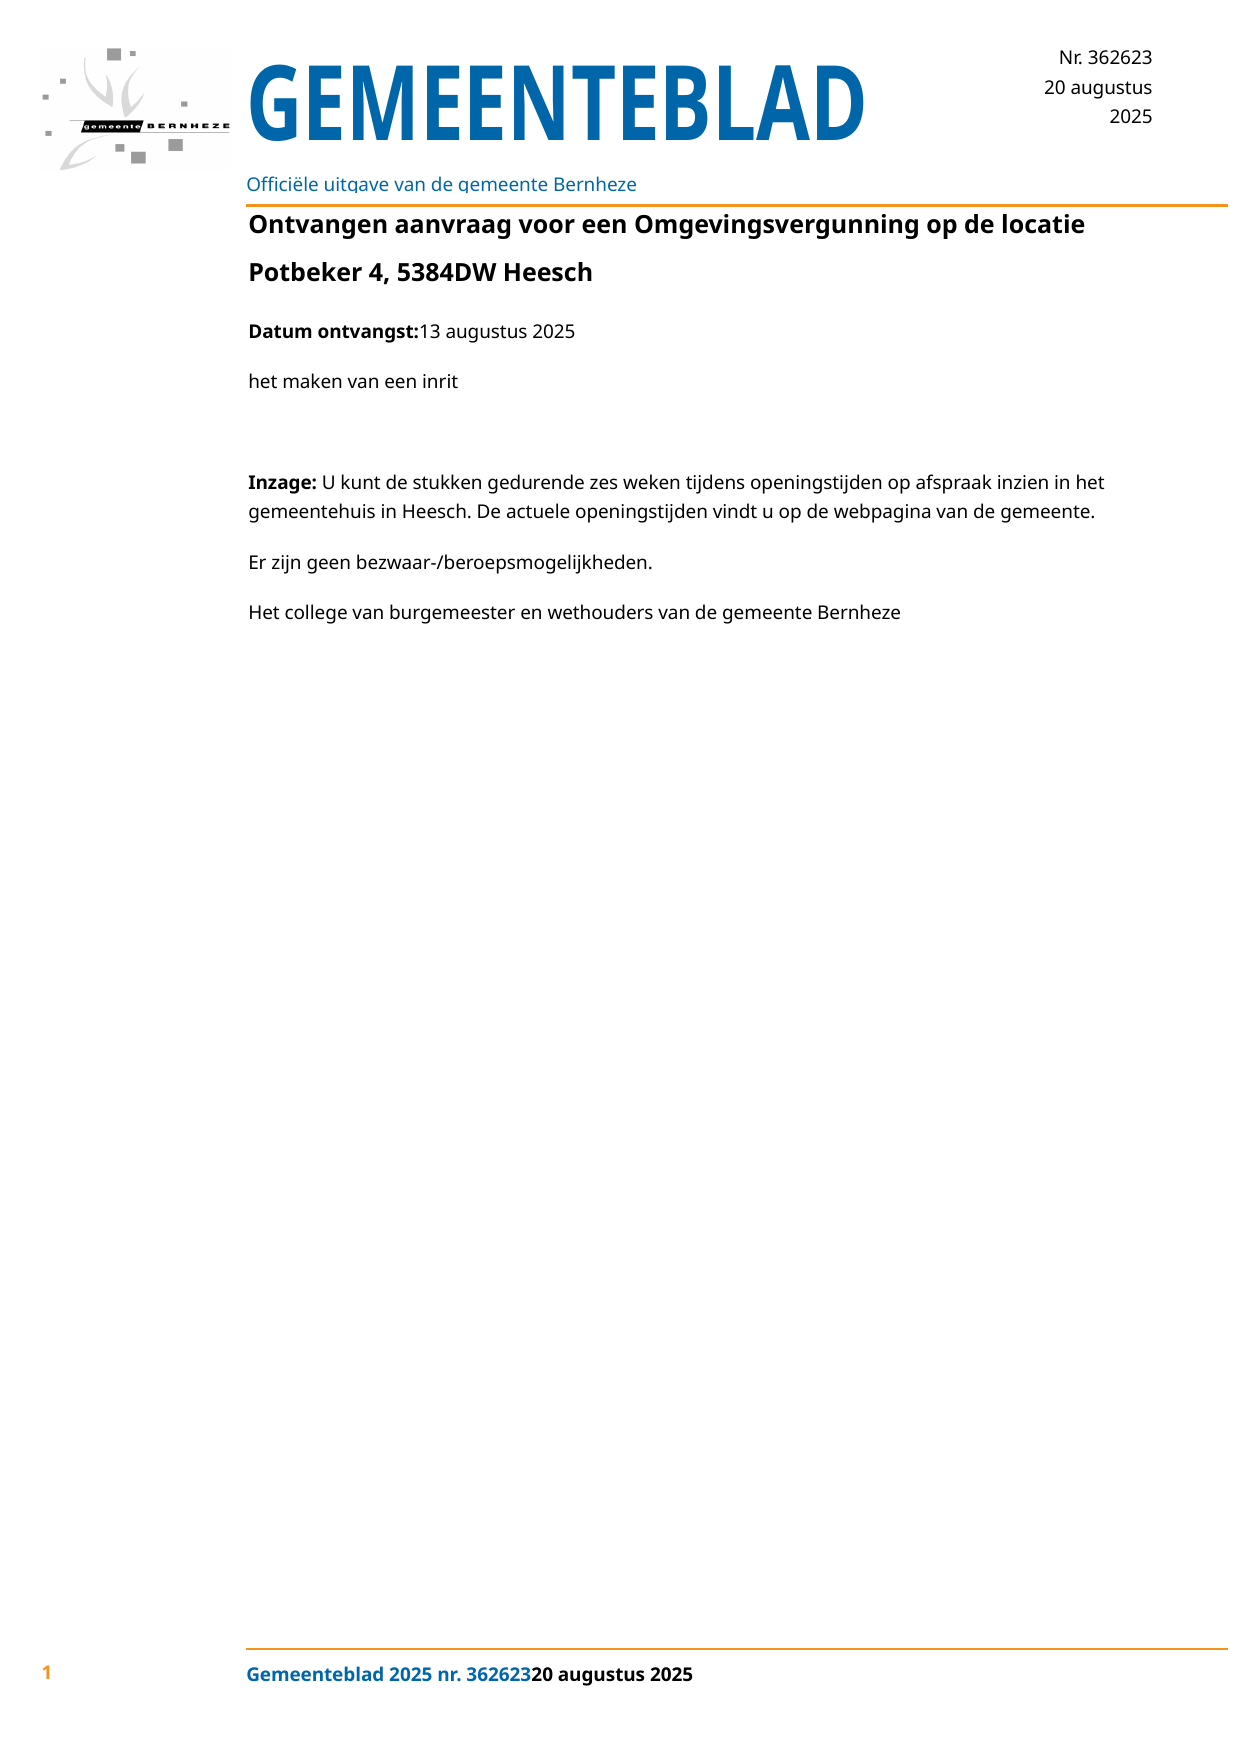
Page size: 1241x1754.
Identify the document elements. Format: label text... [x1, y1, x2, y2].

text Het college van burgemeester en wethouders van de gemeente Bernheze [248, 599, 1152, 625]
text Inzage: U kunt de stukken gedurende zes weken tijdens openingstijden op afspraak inzien in het gemeentehuis in Heesch. De actuele openingstijden vindt u op de webpagina van de gemeente. [248, 469, 1152, 524]
picture [41, 47, 231, 172]
text Er zijn geen bezwaar-/beroepsmogelijkheden. [248, 549, 1152, 575]
text het maken van een inrit [248, 368, 1152, 394]
text Datum ontvangst:13 augustus 2025 [248, 318, 1152, 344]
text Ontvangen aanvraag voor een Omgevingsvergunning op de locatie Potbeker 4, 5384DW Heesch [248, 207, 1152, 288]
